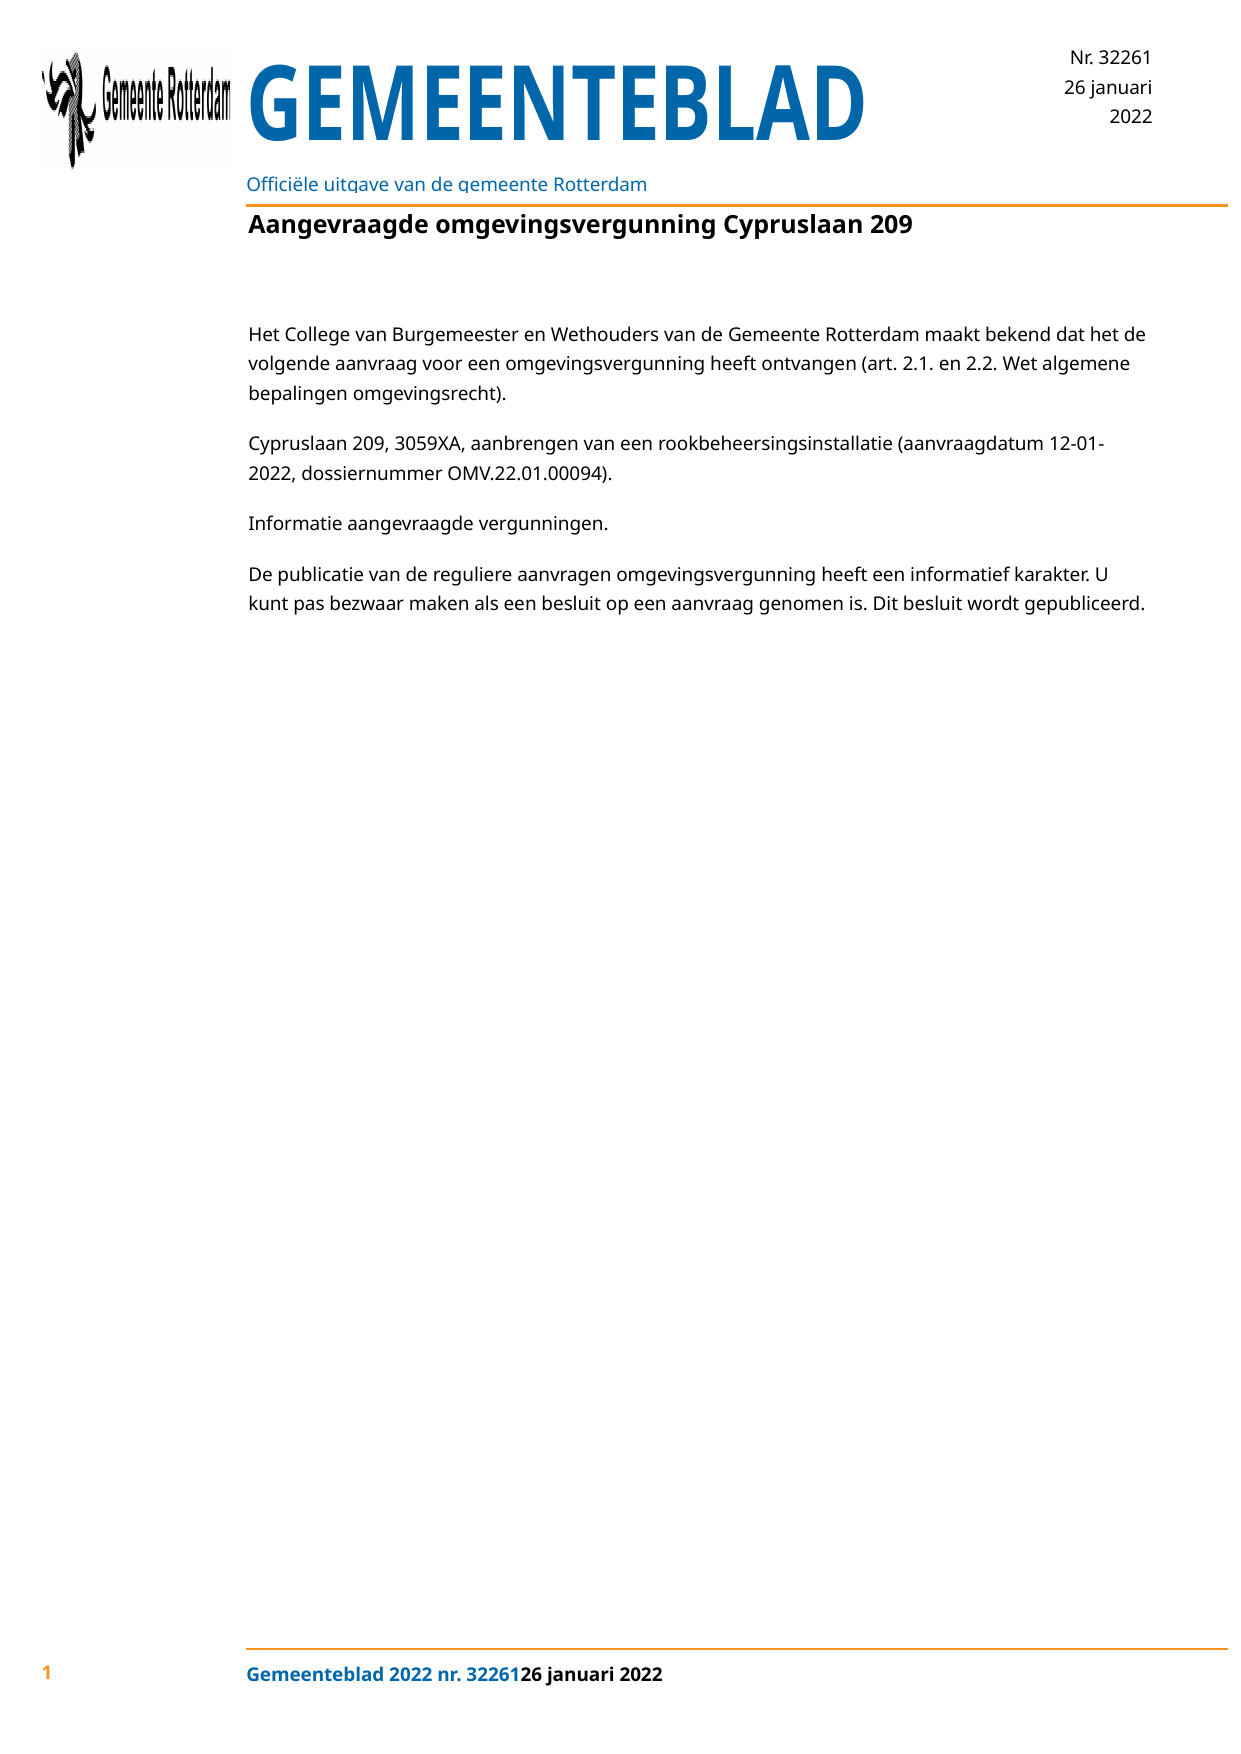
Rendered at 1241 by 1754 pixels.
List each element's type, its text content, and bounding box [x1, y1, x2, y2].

text Informatie aangevraagde vergunningen. [248, 510, 1152, 536]
text De publicatie van de reguliere aanvragen omgevingsvergunning heeft een informatief karakter. U kunt pas bezwaar maken als een besluit op een aanvraag genomen is. Dit besluit wordt gepubliceerd. [248, 561, 1152, 616]
text Het College van Burgemeester en Wethouders van de Gemeente Rotterdam maakt bekend dat het de volgende aanvraag voor een omgevingsvergunning heeft ontvangen (art. 2.1. en 2.2. Wet algemene bepalingen omgevingsrecht). [248, 321, 1152, 406]
text Aangevraagde omgevingsvergunning Cypruslaan 209 [248, 207, 1152, 241]
text Cypruslaan 209, 3059XA, aanbrengen van een rookbeheersingsinstallatie (aanvraagdatum 12-01-2022, dossiernummer OMV.22.01.00094). [248, 430, 1152, 486]
picture [41, 47, 231, 172]
